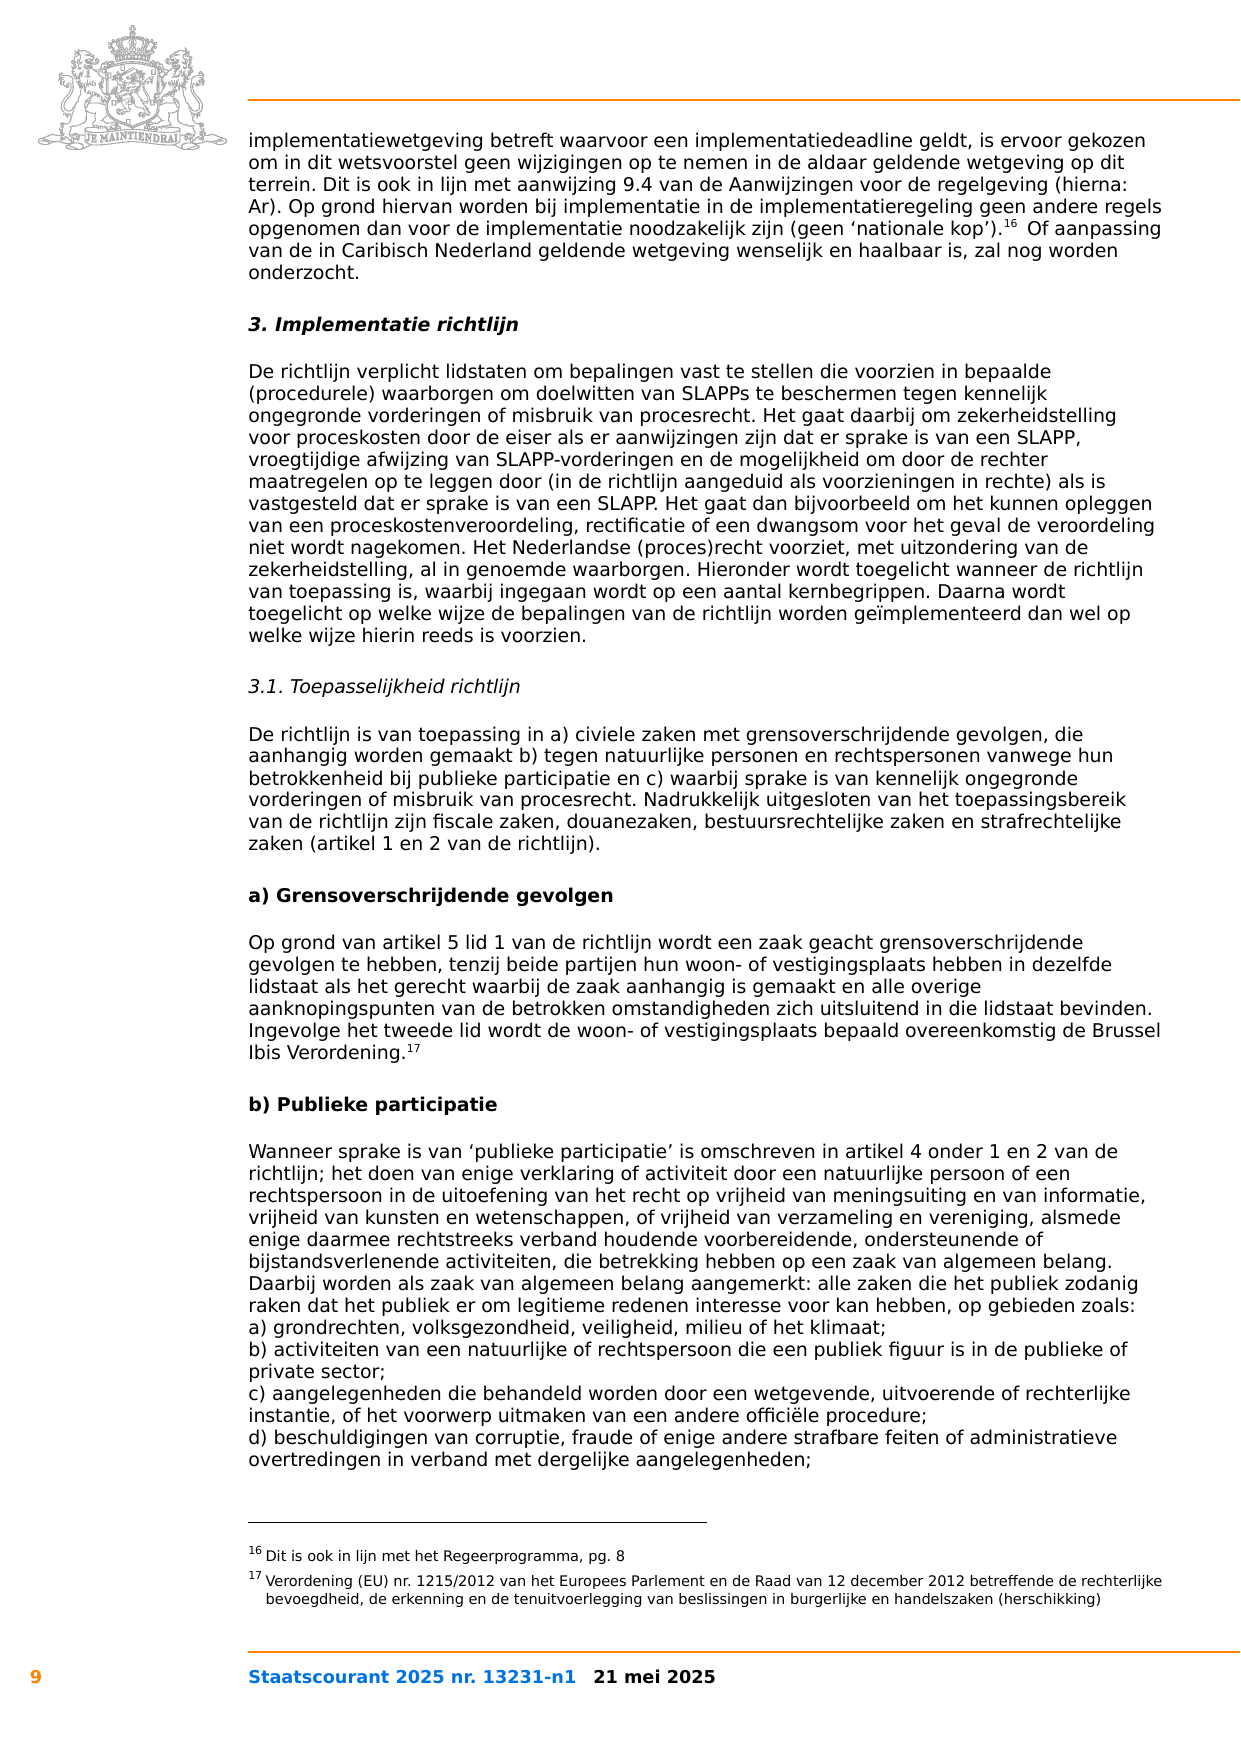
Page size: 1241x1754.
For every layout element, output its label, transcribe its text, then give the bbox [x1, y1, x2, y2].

picture [38, 25, 227, 150]
subtitle a) Grensoverschrijdende gevolgen [248, 885, 1163, 907]
text De richtlijn verplicht lidstaten om bepalingen vast te stellen die voorzien in bepaalde (procedurele) waarborgen om doelwitten van SLAPPs te beschermen tegen kennelijk ongegronde vorderingen of misbruik van procesrecht. Het gaat daarbij om zekerheidstelling voor proceskosten door de eiser als er aanwijzingen zijn dat er sprake is van een SLAPP, vroegtijdige afwijzing van SLAPP-vorderingen en de mogelijkheid om door de rechter maatregelen op te leggen door (in de richtlijn aangeduid als voorzieningen in rechte) als is vastgesteld dat er sprake is van een SLAPP. Het gaat dan bijvoorbeeld om het kunnen opleggen van een proceskostenveroordeling, rectificatie of een dwangsom voor het geval de veroordeling niet wordt nagekomen. Het Nederlandse (proces)recht voorziet, met uitzondering van de zekerheidstelling, al in genoemde waarborgen. Hieronder wordt toegelicht wanneer de richtlijn van toepassing is, waarbij ingegaan wordt op een aantal kernbegrippen. Daarna wordt toegelicht op welke wijze de bepalingen van de richtlijn worden geïmplementeerd dan wel op welke wijze hierin reeds is voorzien. [248, 361, 1163, 646]
text Wanneer sprake is van ‘publieke participatie’ is omschreven in artikel 4 onder 1 en 2 van de richtlijn; het doen van enige verklaring of activiteit door een natuurlijke persoon of een rechtspersoon in de uitoefening van het recht op vrijheid van meningsuiting en van informatie, vrijheid van kunsten en wetenschappen, of vrijheid van verzameling en vereniging, alsmede enige daarmee rechtstreeks verband houdende voorbereidende, ondersteunende of bijstandsverlenende activiteiten, die betrekking hebben op een zaak van algemeen belang. Daarbij worden als zaak van algemeen belang aangemerkt: alle zaken die het publiek zodanig raken dat het publiek er om legitieme redenen interesse voor kan hebben, op gebieden zoals: [248, 1141, 1163, 1317]
text Verordening (EU) nr. 1215/2012 van het Europees Parlement en de Raad van 12 december 2012 betreffende de rechterlijke bevoegdheid, de erkenning en de tenuitvoerlegging van beslissingen in burgerlijke en handelszaken (herschikking) [248, 1569, 1163, 1608]
text Op grond van artikel 5 lid 1 van de richtlijn wordt een zaak geacht grensoverschrijdende gevolgen te hebben, tenzij beide partijen hun woon- of vestigingsplaats hebben in dezelfde lidstaat als het gerecht waarbij de zaak aanhangig is gemaakt en alle overige aanknopingspunten van de betrokken omstandigheden zich uitsluitend in die lidstaat bevinden. Ingevolge het tweede lid wordt de woon- of vestigingsplaats bepaald overeenkomstig de Brussel Ibis Verordening. [248, 932, 1163, 1064]
subtitle 3. Implementatie richtlijn [248, 314, 1163, 336]
text a) grondrechten, volksgezondheid, veiligheid, milieu of het klimaat; [248, 1317, 1163, 1339]
subtitle b) Publieke participatie [248, 1094, 1163, 1116]
text De richtlijn is van toepassing in a) civiele zaken met grensoverschrijdende gevolgen, die aanhangig worden gemaakt b) tegen natuurlijke personen en rechtspersonen vanwege hun betrokkenheid bij publieke participatie en c) waarbij sprake is van kennelijk ongegronde vorderingen of misbruik van procesrecht. Nadrukkelijk uitgesloten van het toepassingsbereik van de richtlijn zijn fiscale zaken, douanezaken, bestuursrechtelijke zaken en strafrechtelijke zaken (artikel 1 en 2 van de richtlijn). [248, 723, 1163, 855]
text c) aangelegenheden die behandeld worden door een wetgevende, uitvoerende of rechterlijke instantie, of het voorwerp uitmaken van een andere officiële procedure; [248, 1383, 1163, 1427]
text Dit is ook in lijn met het Regeerprogramma, pg. 8 [248, 1544, 1163, 1566]
text b) activiteiten van een natuurlijke of rechtspersoon die een publiek figuur is in de publieke of private sector; [248, 1339, 1163, 1383]
subtitle 3.1. Toepasselijkheid richtlijn [248, 676, 1163, 698]
text implementatiewetgeving betreft waarvoor een implementatiedeadline geldt, is ervoor gekozen om in dit wetsvoorstel geen wijzigingen op te nemen in de aldaar geldende wetgeving op dit terrein. Dit is ook in lijn met aanwijzing 9.4 van de Aanwijzingen voor de regelgeving (hierna: Ar). Op grond hiervan worden bij implementatie in de implementatieregeling geen andere regels opgenomen dan voor de implementatie noodzakelijk zijn (geen ‘nationale kop’). Of aanpassing van de in Caribisch Nederland geldende wetgeving wenselijk en haalbaar is, zal nog worden onderzocht. [248, 130, 1163, 284]
text d) beschuldigingen van corruptie, fraude of enige andere strafbare feiten of administratieve overtredingen in verband met dergelijke aangelegenheden; [248, 1427, 1163, 1471]
